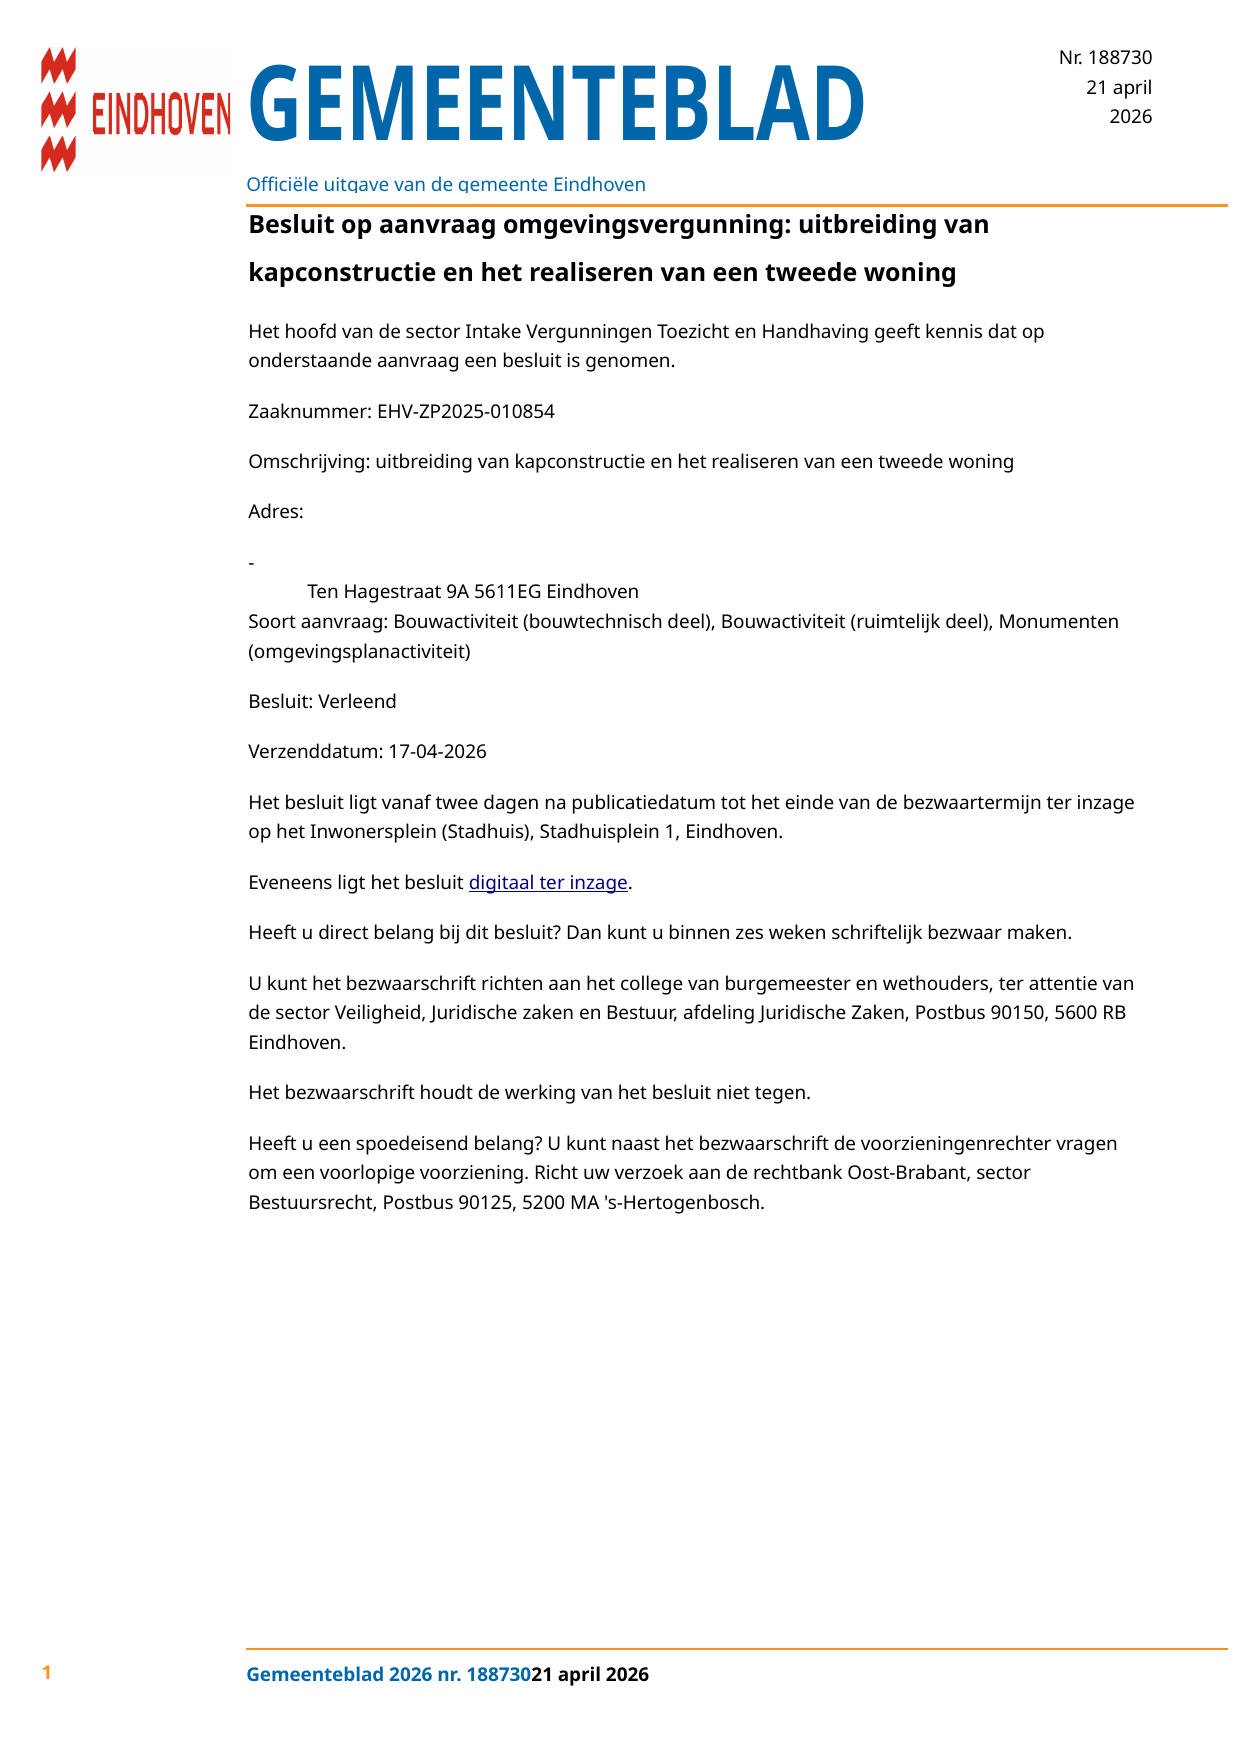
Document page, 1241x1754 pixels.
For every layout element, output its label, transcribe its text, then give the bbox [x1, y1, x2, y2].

text Het besluit ligt vanaf twee dagen na publicatiedatum tot het einde van de bezwaartermijn ter inzage op het Inwonersplein (Stadhuis), Stadhuisplein 1, Eindhoven. [248, 789, 1152, 844]
picture [41, 47, 231, 172]
text Heeft u direct belang bij dit besluit? Dan kunt u binnen zes weken schriftelijk bezwaar maken. [248, 919, 1152, 945]
text Zaaknummer: EHV-ZP2025-010854 [248, 398, 1152, 424]
list Ten Hagestraat 9A 5611EG Eindhoven [248, 579, 1152, 604]
text Adres: [248, 499, 1152, 524]
text Besluit op aanvraag omgevingsvergunning: uitbreiding van kapconstructie en het realiseren van een tweede woning [248, 207, 1152, 288]
text U kunt het bezwaarschrift richten aan het college van burgemeester en wethouders, ter attentie van de sector Veiligheid, Juridische zaken en Bestuur, afdeling Juridische Zaken, Postbus 90150, 5600 RB Eindhoven. [248, 970, 1152, 1055]
text Heeft u een spoedeisend belang? U kunt naast het bezwaarschrift de voorzieningenrechter vragen om een voorlopige voorziening. Richt uw verzoek aan de rechtbank Oost-Brabant, sector Bestuursrecht, Postbus 90125, 5200 MA 's-Hertogenbosch. [248, 1130, 1152, 1215]
text Het hoofd van de sector Intake Vergunningen Toezicht en Handhaving geeft kennis dat op onderstaande aanvraag een besluit is genomen. [248, 318, 1152, 373]
text Soort aanvraag: Bouwactiviteit (bouwtechnisch deel), Bouwactiviteit (ruimtelijk deel), Monumenten (omgevingsplanactiviteit) [248, 608, 1152, 664]
text Het bezwaarschrift houdt de werking van het besluit niet tegen. [248, 1079, 1152, 1105]
text Besluit: Verleend [248, 688, 1152, 714]
text Eveneens ligt het besluit digitaal ter inzage. [248, 869, 1152, 895]
text Verzenddatum: 17-04-2026 [248, 739, 1152, 764]
text Omschrijving: uitbreiding van kapconstructie en het realiseren van een tweede woning [248, 448, 1152, 474]
